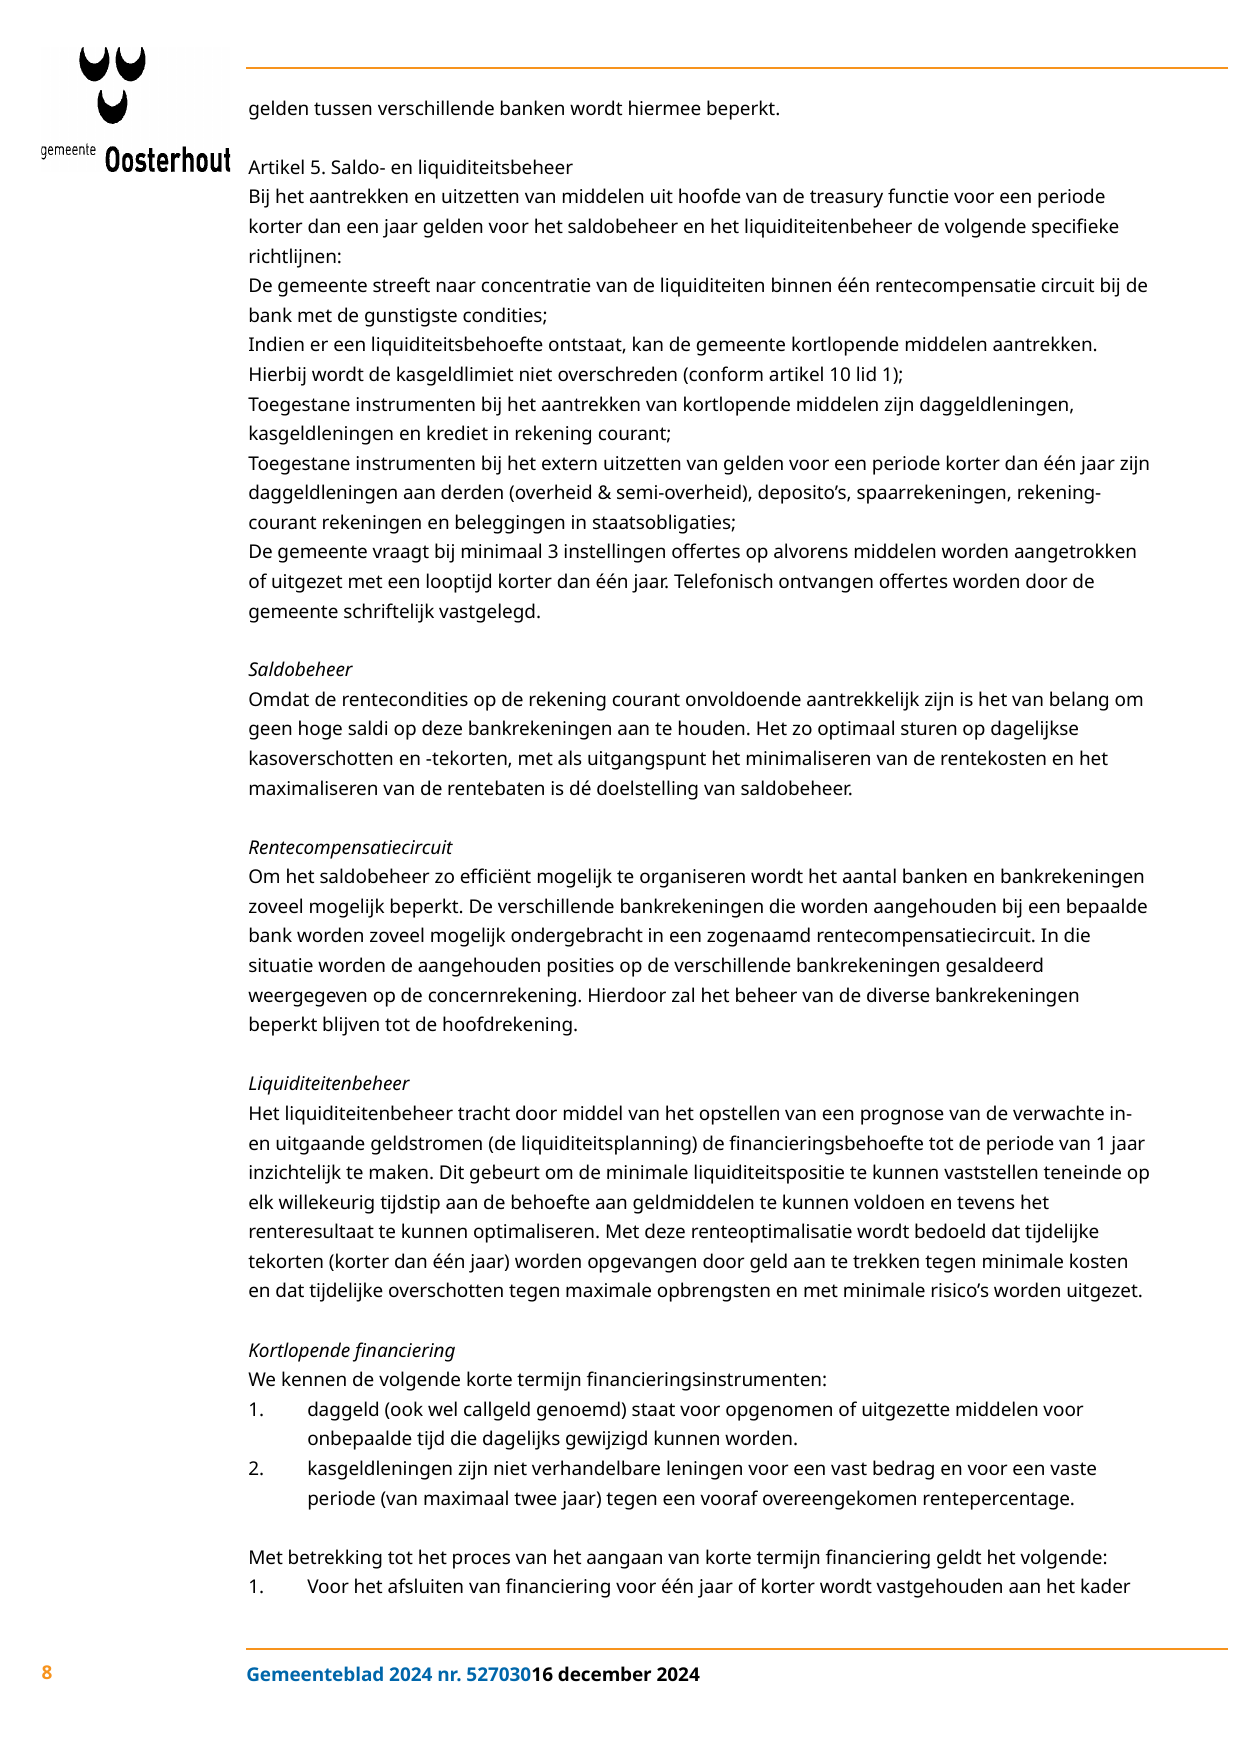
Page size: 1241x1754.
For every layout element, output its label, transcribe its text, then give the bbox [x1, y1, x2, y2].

list daggeld (ook wel callgeld genoemd) staat voor opgenomen of uitgezette middelen voor onbepaalde tijd die dagelijks gewijzigd kunnen worden. [248, 1396, 1152, 1451]
text gelden tussen verschillende banken wordt hiermee beperkt. [248, 95, 1152, 121]
text Kortlopende financiering [248, 1337, 1152, 1362]
list kasgeldleningen zijn niet verhandelbare leningen voor een vast bedrag en voor een vaste periode (van maximaal twee jaar) tegen een vooraf overeengekomen rentepercentage. [248, 1455, 1152, 1510]
text We kennen de volgende korte termijn financieringsinstrumenten: [248, 1366, 1152, 1392]
list Voor het afsluiten van financiering voor één jaar of korter wordt vastgehouden aan het kader [248, 1573, 1152, 1599]
text Omdat de rentecondities op de rekening courant onvoldoende aantrekkelijk zijn is het van belang om geen hoge saldi op deze bankrekeningen aan te houden. Het zo optimaal sturen op dagelijkse kasoverschotten en -tekorten, met als uitgangspunt het minimaliseren van de rentekosten en het maximaliseren van de rentebaten is dé doelstelling van saldobeheer. [248, 686, 1152, 800]
table_header Artikel 5. Saldo- en liquiditeitsbeheer Bij het aantrekken en uitzetten van middelen uit hoofde van de treasury functie voor een periode korter dan een jaar gelden voor het saldobeheer en het liquiditeitenbeheer de volgende specifieke richtlijnen: De gemeente streeft naar concentratie van de liquiditeiten binnen één rentecompensatie circuit bij de bank met de gunstigste condities; Indien er een liquiditeitsbehoefte ontstaat, kan de gemeente kortlopende middelen aantrekken. Hierbij wordt de kasgeldlimiet niet overschreden (conform artikel 10 lid 1); Toegestane instrumenten bij het aantrekken van kortlopende middelen zijn daggeldleningen, kasgeldleningen en krediet in rekening courant; Toegestane instrumenten bij het extern uitzetten van gelden voor een periode korter dan één jaar zijn daggeldleningen aan derden (overheid & semi-overheid), deposito’s, spaarrekeningen, rekening-courant rekeningen en beleggingen in staatsobligaties; De gemeente vraagt bij minimaal 3 instellingen offertes op alvorens middelen worden aangetrokken of uitgezet met een looptijd korter dan één jaar. Telefonisch ontvangen offertes worden door de gemeente schriftelijk vastgelegd. [248, 154, 1152, 623]
picture [41, 47, 231, 172]
text Om het saldobeheer zo efficiënt mogelijk te organiseren wordt het aantal banken en bankrekeningen zoveel mogelijk beperkt. De verschillende bankrekeningen die worden aangehouden bij een bepaalde bank worden zoveel mogelijk ondergebracht in een zogenaamd rentecompensatiecircuit. In die situatie worden de aangehouden posities op de verschillende bankrekeningen gesaldeerd weergegeven op de concernrekening. Hierdoor zal het beheer van de diverse bankrekeningen beperkt blijven tot de hoofdrekening. [248, 863, 1152, 1037]
text Met betrekking tot het proces van het aangaan van korte termijn financiering geldt het volgende: [248, 1544, 1152, 1569]
text Liquiditeitenbeheer [248, 1071, 1152, 1096]
text Het liquiditeitenbeheer tracht door middel van het opstellen van een prognose van de verwachte in- en uitgaande geldstromen (de liquiditeitsplanning) de financieringsbehoefte tot de periode van 1 jaar inzichtelijk te maken. Dit gebeurt om de minimale liquiditeitspositie te kunnen vaststellen teneinde op elk willekeurig tijdstip aan de behoefte aan geldmiddelen te kunnen voldoen en tevens het renteresultaat te kunnen optimaliseren. Met deze renteoptimalisatie wordt bedoeld dat tijdelijke tekorten (korter dan één jaar) worden opgevangen door geld aan te trekken tegen minimale kosten en dat tijdelijke overschotten tegen maximale opbrengsten en met minimale risico’s worden uitgezet. [248, 1100, 1152, 1303]
text Saldobeheer [248, 656, 1152, 682]
text Rentecompensatiecircuit [248, 834, 1152, 859]
